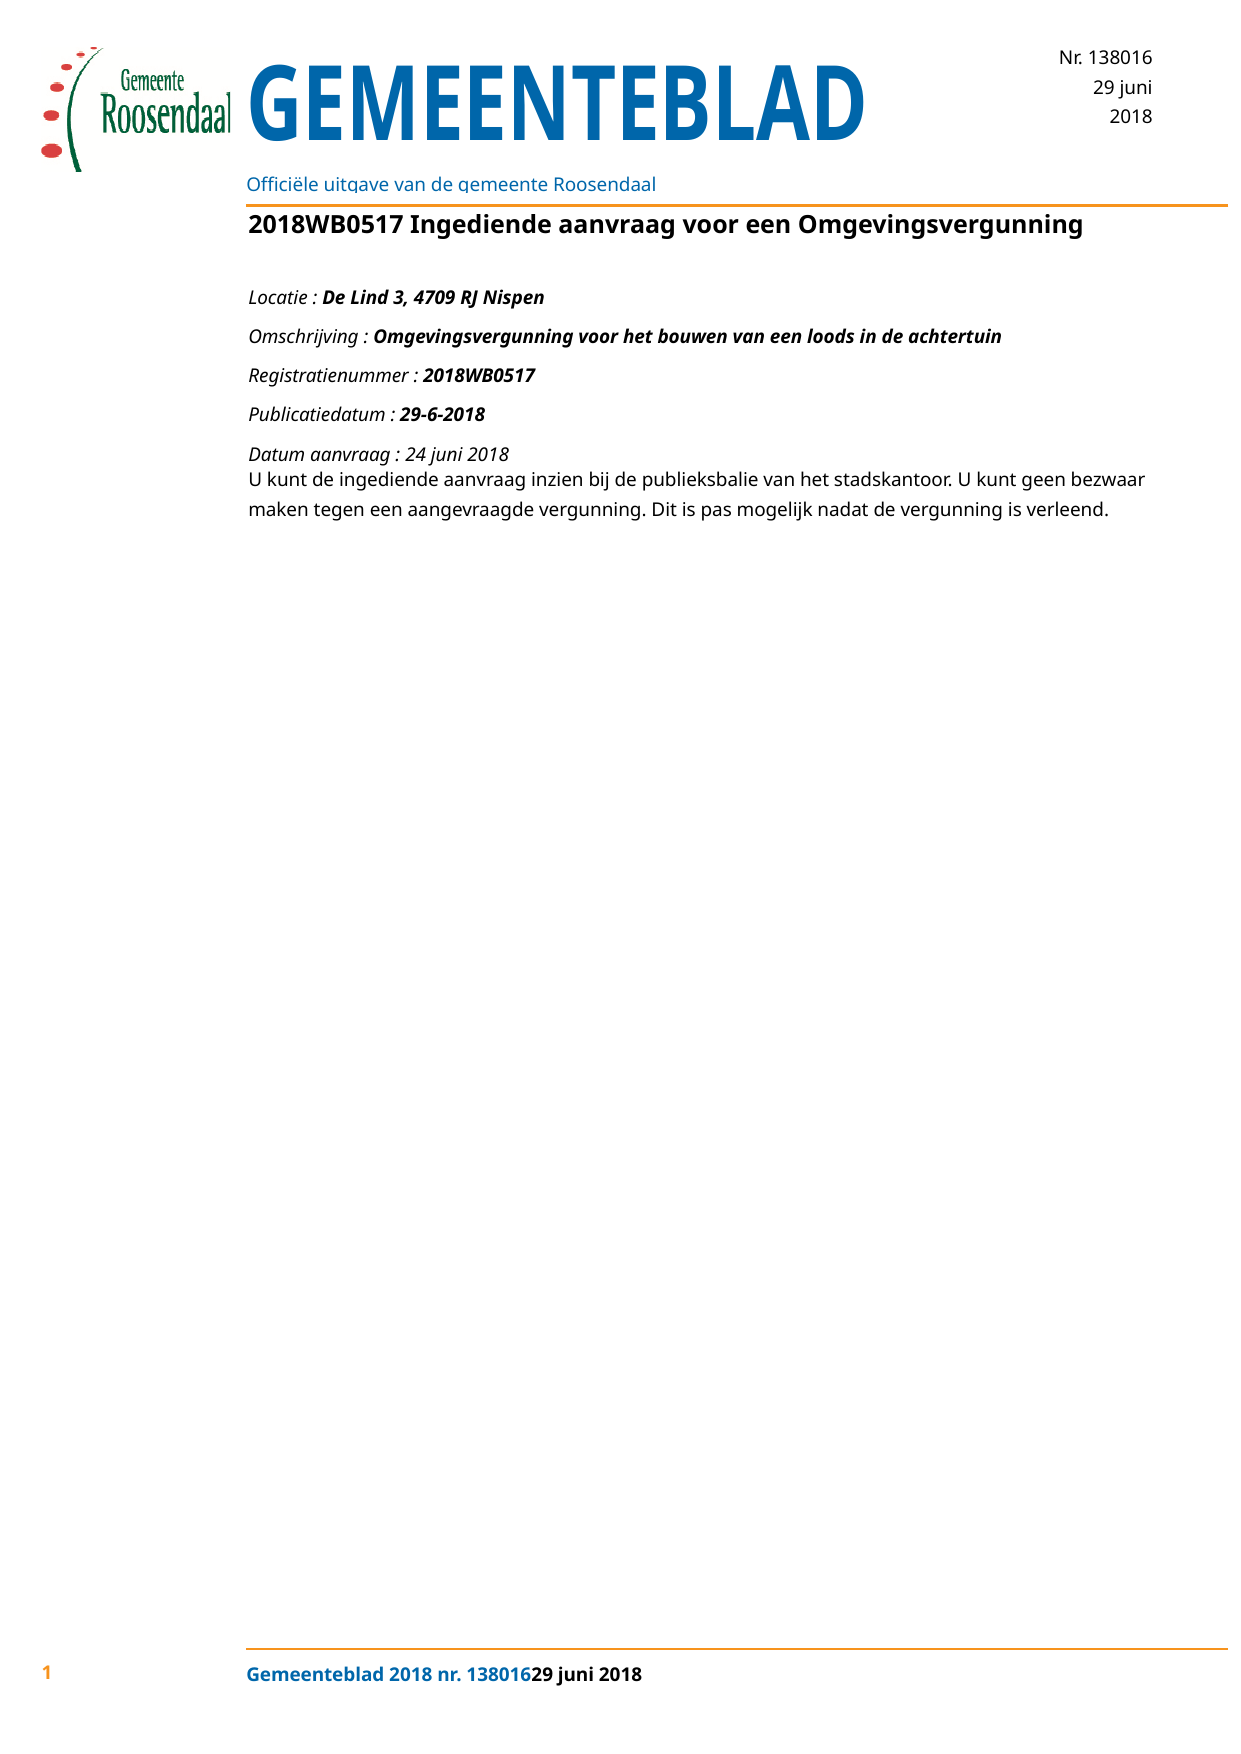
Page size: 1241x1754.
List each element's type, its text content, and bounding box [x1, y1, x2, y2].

text Datum aanvraag : 24 juni 2018 [248, 441, 1152, 467]
text Registratienummer : 2018WB0517 [248, 362, 1152, 388]
text Publicatiedatum : 29-6-2018 [248, 402, 1152, 427]
picture [41, 47, 231, 172]
text Locatie : De Lind 3, 4709 RJ Nispen [248, 284, 1152, 309]
text U kunt de ingediende aanvraag inzien bij de publieksbalie van het stadskantoor. U kunt geen bezwaar maken tegen een aangevraagde vergunning. Dit is pas mogelijk nadat de vergunning is verleend. [248, 467, 1152, 522]
text 2018WB0517 Ingediende aanvraag voor een Omgevingsvergunning [248, 207, 1152, 241]
text Omschrijving : Omgevingsvergunning voor het bouwen van een loods in de achtertuin [248, 323, 1152, 349]
